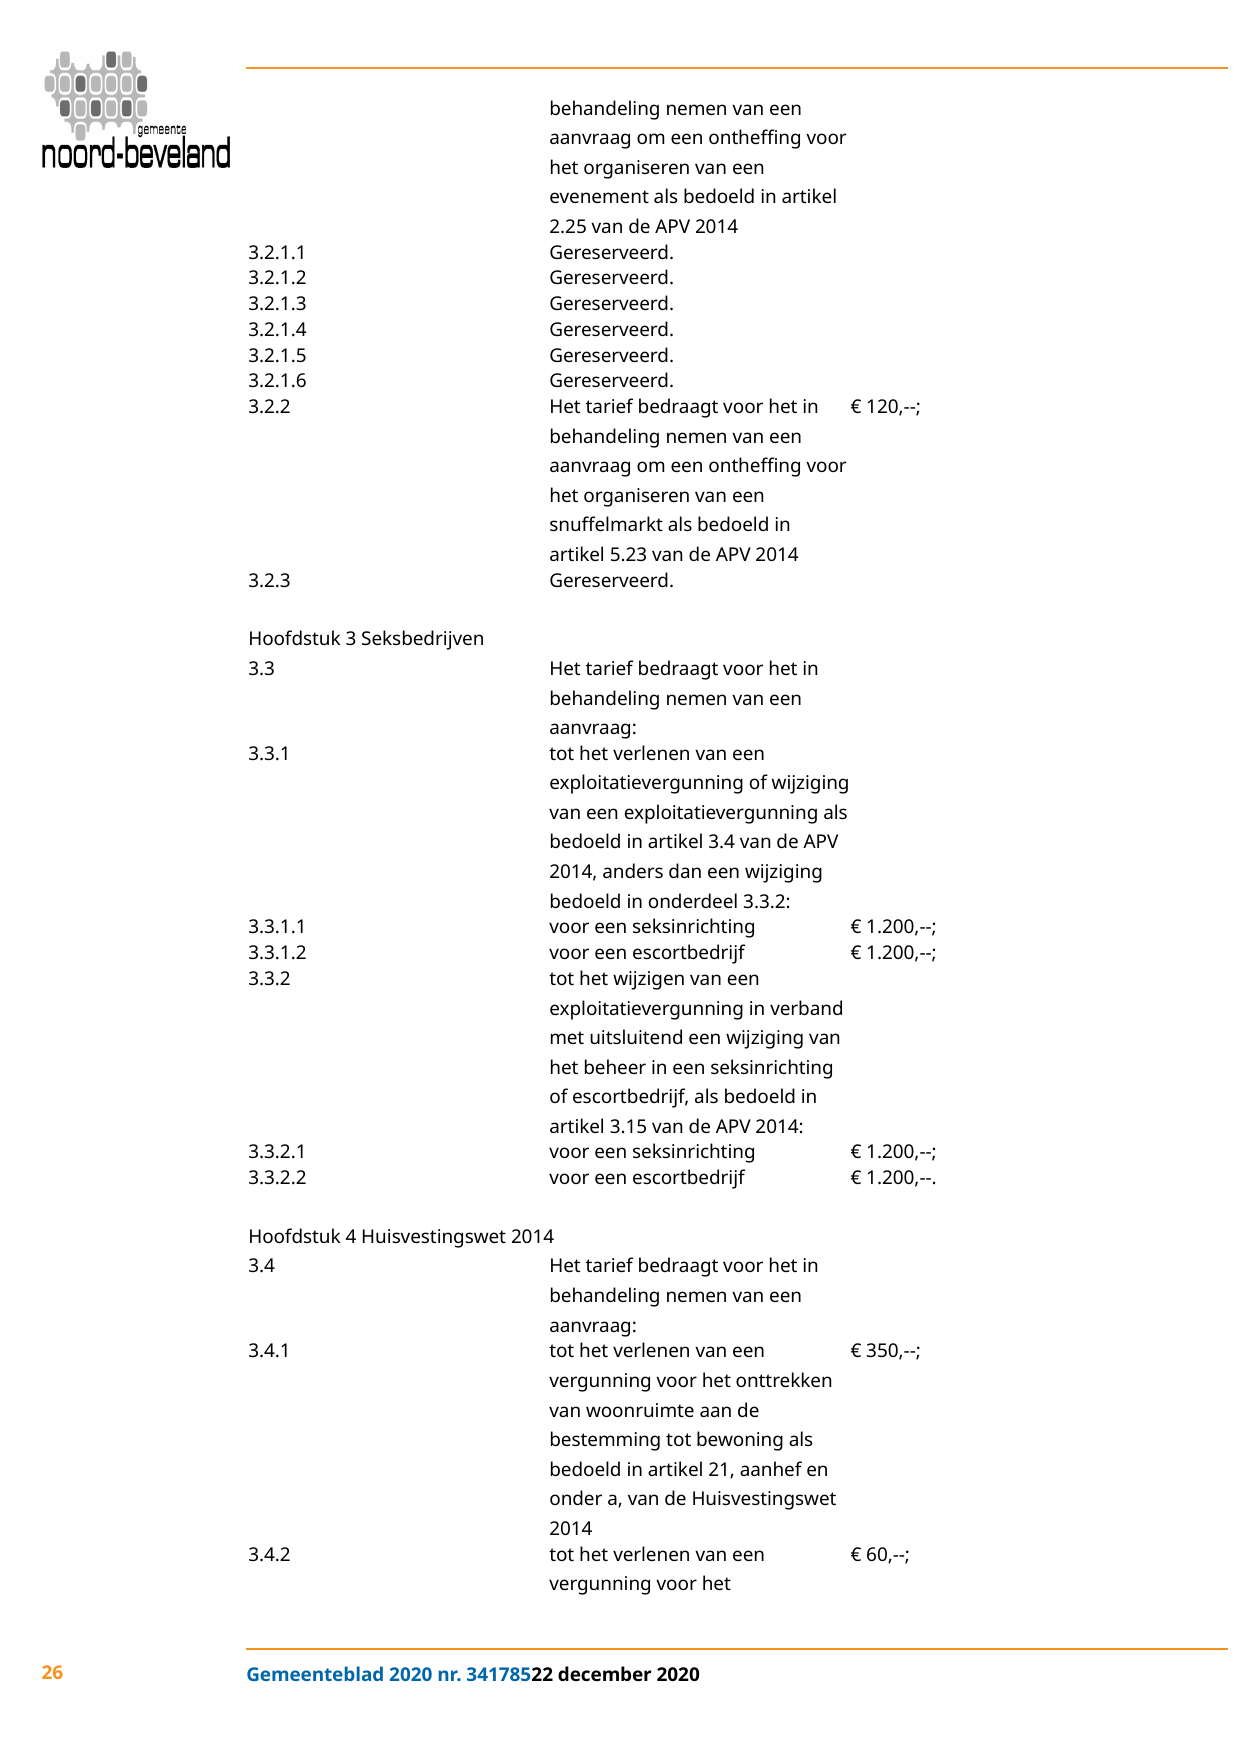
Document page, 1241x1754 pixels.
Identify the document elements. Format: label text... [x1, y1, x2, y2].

table_header 3.3 [248, 655, 549, 740]
table_header [850, 95, 1152, 239]
table_cell [850, 316, 1152, 342]
table_cell 3.2.2 [248, 393, 549, 567]
table_cell tot het verlenen van een vergunning voor het onttrekken van woonruimte aan de bestemming tot bewoning als bedoeld in artikel 21, aanhef en onder a, van de Huisvestingswet 2014 [549, 1338, 850, 1541]
table_cell [850, 239, 1152, 264]
table_cell Gereserveerd. [549, 316, 850, 342]
table_cell Gereserveerd. [549, 368, 850, 393]
table_cell € 120,--; [850, 393, 1152, 567]
table_cell 3.4.1 [248, 1338, 549, 1541]
table_cell 3.2.1.6 [248, 368, 549, 393]
table_header 3.4 [248, 1253, 549, 1338]
table_cell [850, 740, 1152, 914]
table_cell tot het wijzigen van een exploitatievergunning in verband met uitsluitend een wijziging van het beheer in een seksinrichting of escortbedrijf, als bedoeld in artikel 3.15 van de APV 2014: [549, 965, 850, 1139]
table_cell voor een escortbedrijf [549, 1165, 850, 1190]
text Hoofdstuk 3 Seksbedrijven [248, 625, 1152, 651]
table_cell 3.3.2.2 [248, 1165, 549, 1190]
table_cell 3.2.1.5 [248, 342, 549, 367]
table_cell [850, 290, 1152, 316]
table_header Het tarief bedraagt voor het in behandeling nemen van een aanvraag: [549, 1253, 850, 1338]
table_header behandeling nemen van een aanvraag om een ontheffing voor het organiseren van een evenement als bedoeld in artikel 2.25 van de APV 2014 [549, 95, 850, 239]
table_cell [850, 265, 1152, 290]
table_cell Gereserveerd. [549, 290, 850, 316]
table_cell € 350,--; [850, 1338, 1152, 1541]
table_cell Het tarief bedraagt voor het in behandeling nemen van een aanvraag om een ontheffing voor het organiseren van een snuffelmarkt als bedoeld in artikel 5.23 van de APV 2014 [549, 393, 850, 567]
table_cell voor een seksinrichting [549, 914, 850, 939]
table_cell Gereserveerd. [549, 239, 850, 264]
table_cell € 60,--; [850, 1541, 1152, 1596]
table_cell Gereserveerd. [549, 265, 850, 290]
table_cell 3.3.1.1 [248, 914, 549, 939]
table_cell 3.3.1 [248, 740, 549, 914]
table_cell 3.4.2 [248, 1541, 549, 1596]
table_cell voor een escortbedrijf [549, 939, 850, 965]
table_cell 3.2.3 [248, 567, 549, 593]
table_cell Gereserveerd. [549, 342, 850, 367]
table_cell 3.2.1.4 [248, 316, 549, 342]
table_cell € 1.200,--. [850, 1165, 1152, 1190]
table_cell tot het verlenen van een vergunning voor het [549, 1541, 850, 1596]
table_cell 3.2.1.3 [248, 290, 549, 316]
table_header [850, 1253, 1152, 1338]
text Hoofdstuk 4 Huisvestingswet 2014 [248, 1223, 1152, 1249]
table_cell 3.3.1.2 [248, 939, 549, 965]
table_cell [850, 368, 1152, 393]
table_cell € 1.200,--; [850, 1139, 1152, 1164]
table_cell € 1.200,--; [850, 939, 1152, 965]
table_cell 3.2.1.1 [248, 239, 549, 264]
table_header [850, 655, 1152, 740]
table_cell tot het verlenen van een exploitatievergunning of wijziging van een exploitatievergunning als bedoeld in artikel 3.4 van de APV 2014, anders dan een wijziging bedoeld in onderdeel 3.3.2: [549, 740, 850, 914]
table_cell 3.3.2 [248, 965, 549, 1139]
table_cell 3.3.2.1 [248, 1139, 549, 1164]
table_cell 3.2.1.2 [248, 265, 549, 290]
table_cell voor een seksinrichting [549, 1139, 850, 1164]
table_cell [850, 567, 1152, 593]
picture [41, 47, 231, 172]
table_header [248, 95, 549, 239]
table_cell € 1.200,--; [850, 914, 1152, 939]
table_cell Gereserveerd. [549, 567, 850, 593]
table_cell [850, 342, 1152, 367]
table_cell [850, 965, 1152, 1139]
table_header Het tarief bedraagt voor het in behandeling nemen van een aanvraag: [549, 655, 850, 740]
